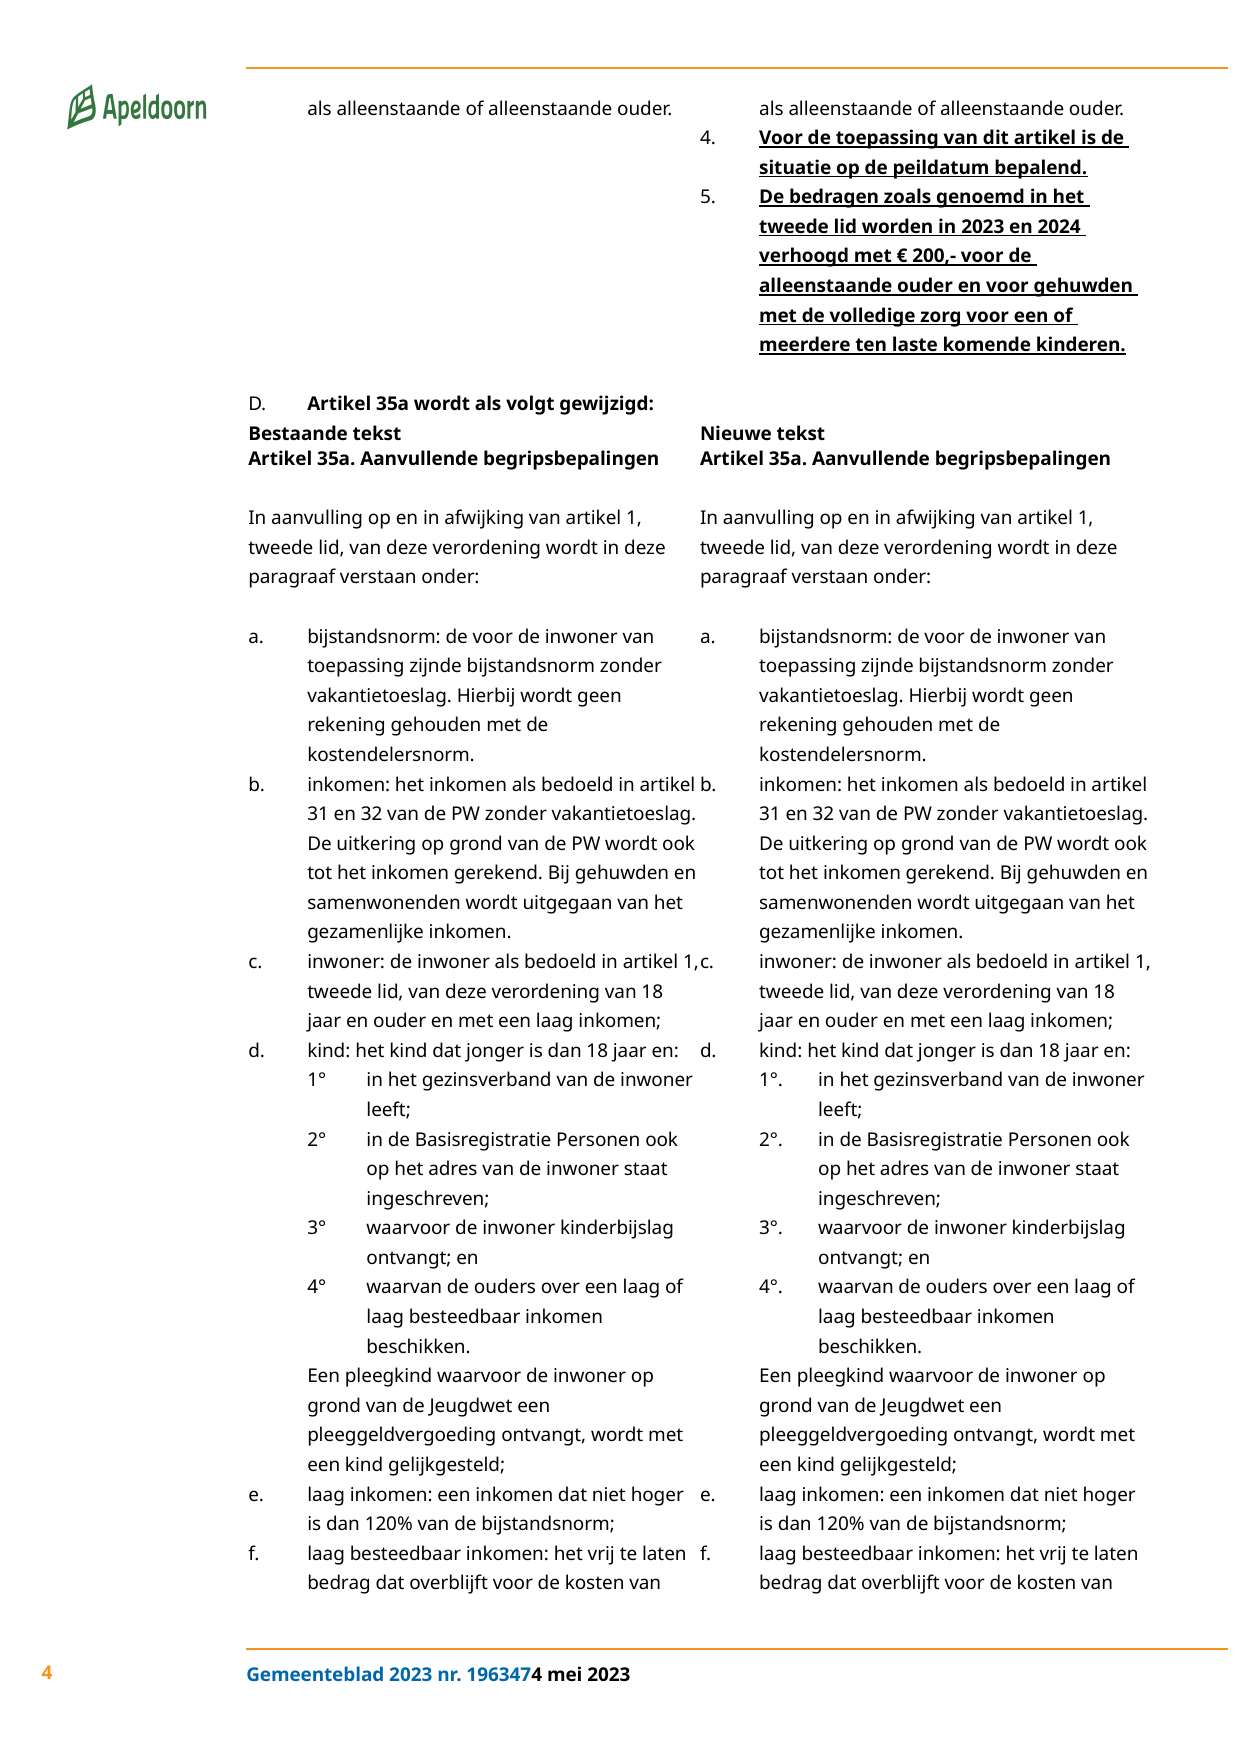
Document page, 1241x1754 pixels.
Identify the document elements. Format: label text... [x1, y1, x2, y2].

table_cell als alleenstaande of alleenstaande ouder. [248, 95, 700, 357]
picture [41, 47, 231, 172]
table_header Bestaande tekst [248, 420, 700, 445]
table_cell als alleenstaande of alleenstaande ouder. Voor de toepassing van dit artikel is de situatie op de peildatum bepalend. De bedragen zoals genoemd in het tweede lid worden in 2023 en 2024 verhoogd met € 200,- voor de alleenstaande ouder en voor gehuwden met de volledige zorg voor een of meerdere ten laste komende kinderen. [700, 95, 1152, 357]
table_header Nieuwe tekst [700, 420, 1152, 445]
table_cell Artikel 35a. Aanvullende begripsbepalingen In aanvulling op en in afwijking van artikel 1, tweede lid, van deze verordening wordt in deze paragraaf verstaan onder: bijstandsnorm: de voor de inwoner van toepassing zijnde bijstandsnorm zonder vakantietoeslag. Hierbij wordt geen rekening gehouden met de kostendelersnorm. inkomen: het inkomen als bedoeld in artikel 31 en 32 van de PW zonder vakantietoeslag. De uitkering op grond van de PW wordt ook tot het inkomen gerekend. Bij gehuwden en samenwonenden wordt uitgegaan van het gezamenlijke inkomen. inwoner: de inwoner als bedoeld in artikel 1, tweede lid, van deze verordening van 18 jaar en ouder en met een laag inkomen; kind: het kind dat jonger is dan 18 jaar en: in het gezinsverband van de inwoner leeft; in de Basisregistratie Personen ook op het adres van de inwoner staat ingeschreven; waarvoor de inwoner kinderbijslag ontvangt; en waarvan de ouders over een laag of laag besteedbaar inkomen beschikken. Een pleegkind waarvoor de inwoner op grond van de Jeugdwet een pleeggeldvergoeding ontvangt, wordt met een kind gelijkgesteld; laag inkomen: een inkomen dat niet hoger is dan 120% van de bijstandsnorm; laag besteedbaar inkomen: het vrij te laten bedrag dat overblijft voor de kosten van [248, 445, 700, 1595]
list Artikel 35a wordt als volgt gewijzigd: [248, 390, 1152, 416]
table_cell Artikel 35a. Aanvullende begripsbepalingen In aanvulling op en in afwijking van artikel 1, tweede lid, van deze verordening wordt in deze paragraaf verstaan onder: bijstandsnorm: de voor de inwoner van toepassing zijnde bijstandsnorm zonder vakantietoeslag. Hierbij wordt geen rekening gehouden met de kostendelersnorm. inkomen: het inkomen als bedoeld in artikel 31 en 32 van de PW zonder vakantietoeslag. De uitkering op grond van de PW wordt ook tot het inkomen gerekend. Bij gehuwden en samenwonenden wordt uitgegaan van het gezamenlijke inkomen. inwoner: de inwoner als bedoeld in artikel 1, tweede lid, van deze verordening van 18 jaar en ouder en met een laag inkomen; kind: het kind dat jonger is dan 18 jaar en: in het gezinsverband van de inwoner leeft; in de Basisregistratie Personen ook op het adres van de inwoner staat ingeschreven; waarvoor de inwoner kinderbijslag ontvangt; en waarvan de ouders over een laag of laag besteedbaar inkomen beschikken. Een pleegkind waarvoor de inwoner op grond van de Jeugdwet een pleeggeldvergoeding ontvangt, wordt met een kind gelijkgesteld; laag inkomen: een inkomen dat niet hoger is dan 120% van de bijstandsnorm; laag besteedbaar inkomen: het vrij te laten bedrag dat overblijft voor de kosten van [700, 445, 1152, 1595]
